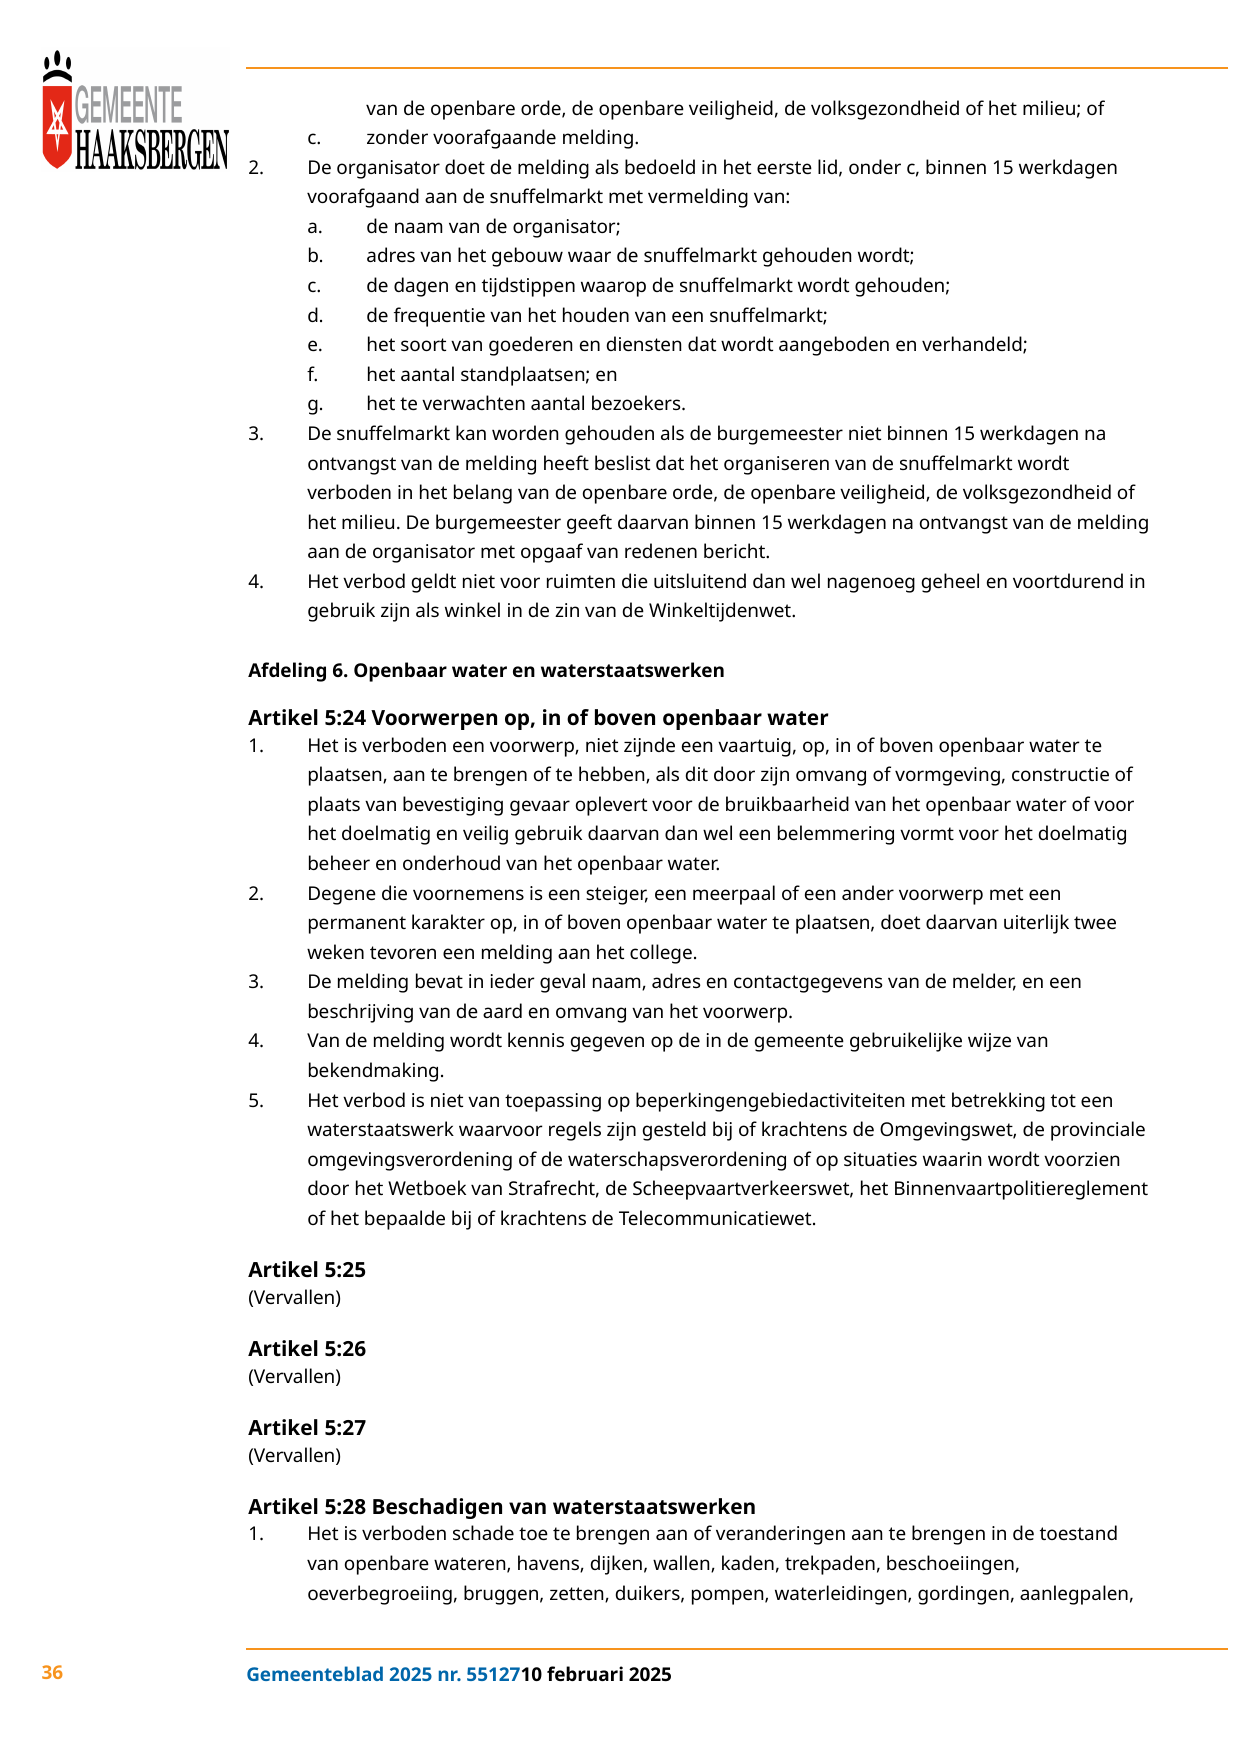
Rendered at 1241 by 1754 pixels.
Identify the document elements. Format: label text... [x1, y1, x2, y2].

text Artikel 5:26 [248, 1334, 1152, 1363]
list adres van het gebouw waar de snuffelmarkt gehouden wordt; [307, 243, 1152, 268]
list zonder voorafgaande melding. [307, 124, 1152, 150]
text Afdeling 6. Openbaar water en waterstaatswerken [248, 657, 1152, 683]
list van de openbare orde, de openbare veiligheid, de volksgezondheid of het milieu; of [307, 95, 1152, 121]
picture [41, 47, 231, 172]
text Artikel 5:25 [248, 1256, 1152, 1284]
text (Vervallen) [248, 1284, 1152, 1310]
list De melding bevat in ieder geval naam, adres en contactgegevens van de melder, en een beschrijving van de aard en omvang van het voorwerp. [248, 968, 1152, 1024]
list het te verwachten aantal bezoekers. [307, 391, 1152, 416]
list de frequentie van het houden van een snuffelmarkt; [307, 302, 1152, 328]
list De snuffelmarkt kan worden gehouden als de burgemeester niet binnen 15 werkdagen na ontvangst van de melding heeft beslist dat het organiseren van de snuffelmarkt wordt verboden in het belang van de openbare orde, de openbare veiligheid, de volksgezondheid of het milieu. De burgemeester geeft daarvan binnen 15 werkdagen na ontvangst van de melding aan de organisator met opgaaf van redenen bericht. [248, 420, 1152, 564]
list het soort van goederen en diensten dat wordt aangeboden en verhandeld; [307, 331, 1152, 357]
list de dagen en tijdstippen waarop de snuffelmarkt wordt gehouden; [307, 272, 1152, 298]
list Degene die voornemens is een steiger, een meerpaal of een ander voorwerp met een permanent karakter op, in of boven openbaar water te plaatsen, doet daarvan uiterlijk twee weken tevoren een melding aan het college. [248, 880, 1152, 965]
list Het is verboden schade toe te brengen aan of veranderingen aan te brengen in de toestand van openbare wateren, havens, dijken, wallen, kaden, trekpaden, beschoeiingen, oeverbegroeiing, bruggen, zetten, duikers, pompen, waterleidingen, gordingen, aanlegpalen, [248, 1521, 1152, 1606]
list Van de melding wordt kennis gegeven op de in de gemeente gebruikelijke wijze van bekendmaking. [248, 1028, 1152, 1083]
list het aantal standplaatsen; en [307, 361, 1152, 387]
list de naam van de organisator; [307, 213, 1152, 239]
list Het verbod geldt niet voor ruimten die uitsluitend dan wel nagenoeg geheel en voortdurend in gebruik zijn als winkel in de zin van de Winkeltijdenwet. [248, 568, 1152, 623]
text Artikel 5:28 Beschadigen van waterstaatswerken [248, 1492, 1152, 1521]
text (Vervallen) [248, 1363, 1152, 1389]
text Artikel 5:27 [248, 1413, 1152, 1442]
text Artikel 5:24 Voorwerpen op, in of boven openbaar water [248, 703, 1152, 732]
text (Vervallen) [248, 1442, 1152, 1467]
list Het verbod is niet van toepassing op beperkingengebiedactiviteiten met betrekking tot een waterstaatswerk waarvoor regels zijn gesteld bij of krachtens de Omgevingswet, de provinciale omgevingsverordening of de waterschapsverordening of op situaties waarin wordt voorzien door het Wetboek van Strafrecht, de Scheepvaartverkeerswet, het Binnenvaartpolitiereglement of het bepaalde bij of krachtens de Telecommunicatiewet. [248, 1087, 1152, 1231]
list De organisator doet de melding als bedoeld in het eerste lid, onder c, binnen 15 werkdagen voorafgaand aan de snuffelmarkt met vermelding van: [248, 154, 1152, 209]
list Het is verboden een voorwerp, niet zijnde een vaartuig, op, in of boven openbaar water te plaatsen, aan te brengen of te hebben, als dit door zijn omvang of vormgeving, constructie of plaats van bevestiging gevaar oplevert voor de bruikbaarheid van het openbaar water of voor het doelmatig en veilig gebruik daarvan dan wel een belemmering vormt voor het doelmatig beheer en onderhoud van het openbaar water. [248, 732, 1152, 876]
